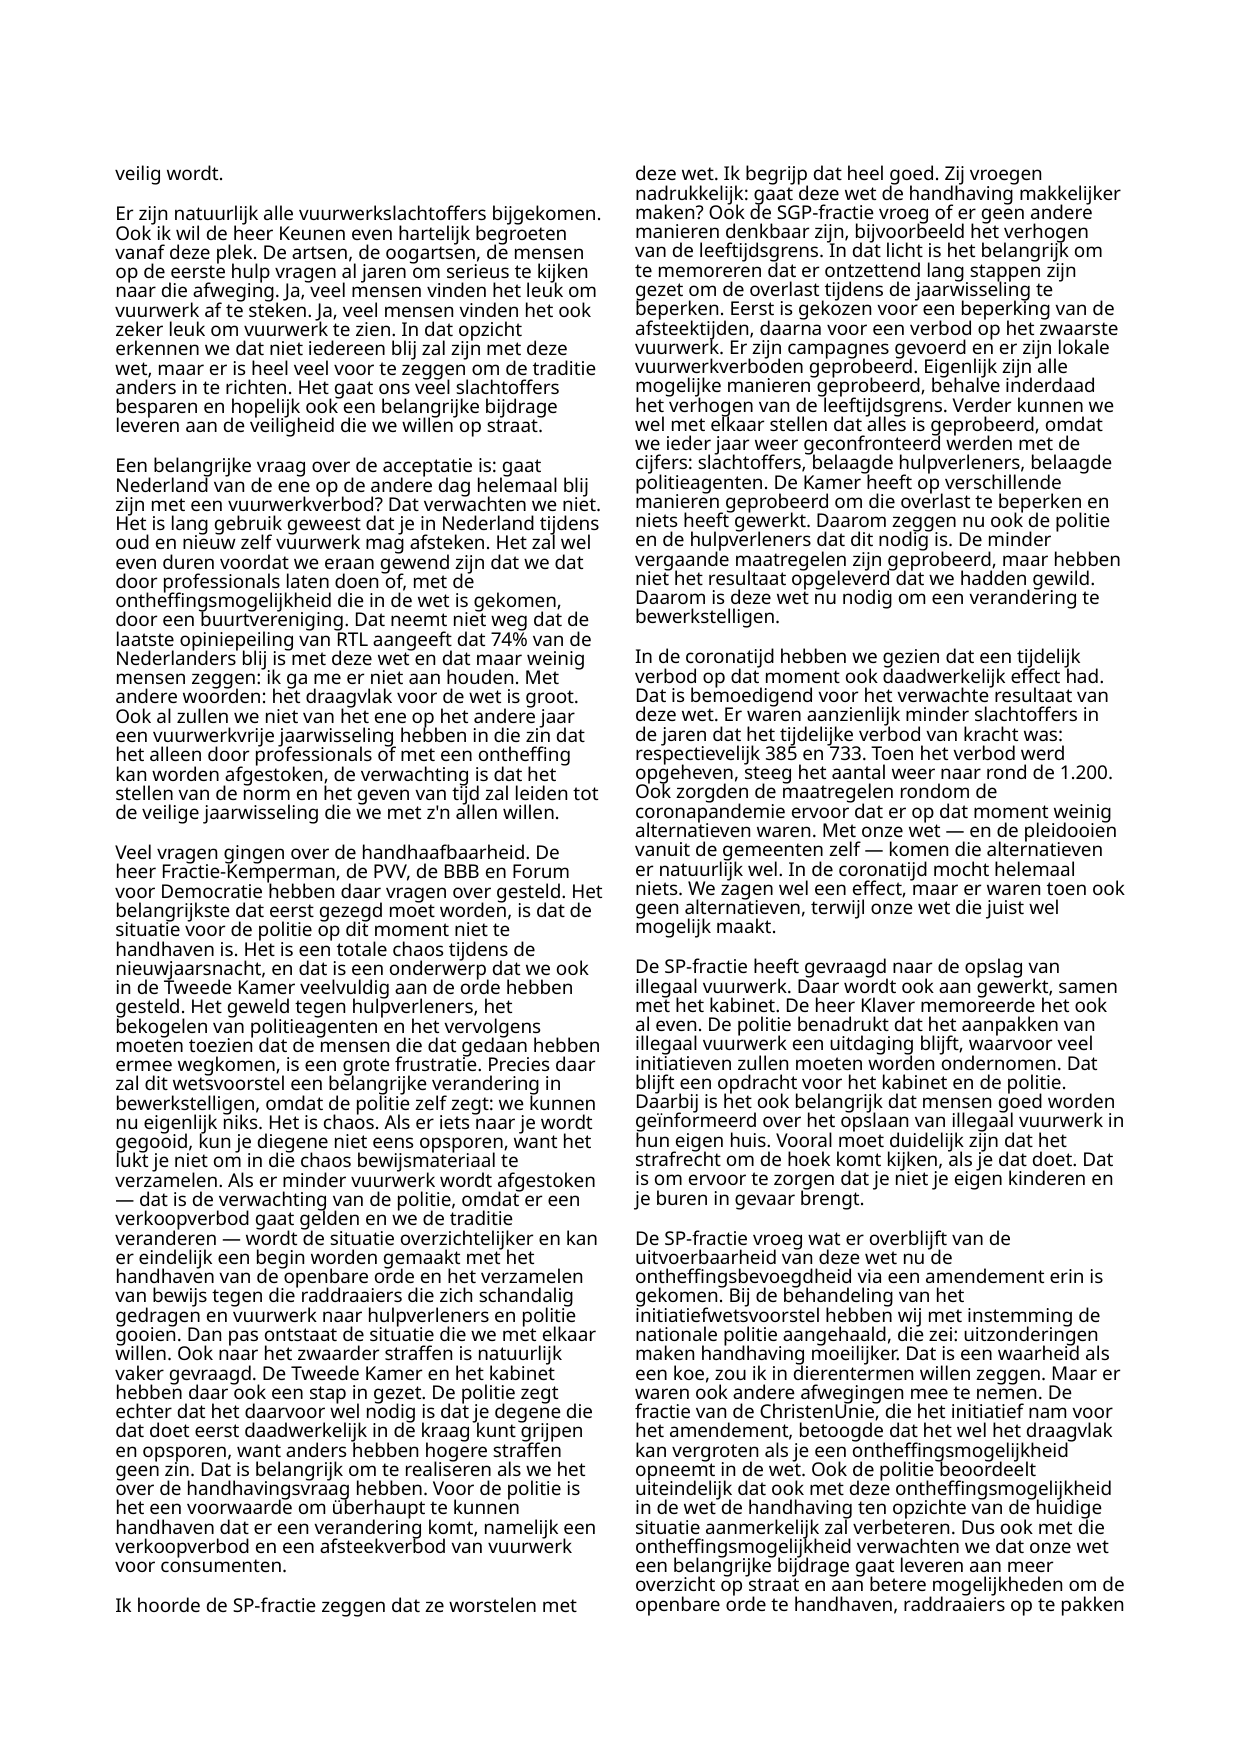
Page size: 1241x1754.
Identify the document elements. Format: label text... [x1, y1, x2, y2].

text Er zijn natuurlijk alle vuurwerkslachtoffers bijgekomen. Ook ik wil de heer Keunen even hartelijk begroeten vanaf deze plek. De artsen, de oogartsen, de mensen op de eerste hulp vragen al jaren om serieus te kijken naar die afweging. Ja, veel mensen vinden het leuk om vuurwerk af te steken. Ja, veel mensen vinden het ook zeker leuk om vuurwerk te zien. In dat opzicht erkennen we dat niet iedereen blij zal zijn met deze wet, maar er is heel veel voor te zeggen om de traditie anders in te richten. Het gaat ons veel slachtoffers besparen en hopelijk ook een belangrijke bijdrage leveren aan de veiligheid die we willen op straat. [115, 205, 605, 437]
text deze wet. Ik begrijp dat heel goed. Zij vroegen nadrukkelijk: gaat deze wet de handhaving makkelijker maken? Ook de SGP-fractie vroeg of er geen andere manieren denkbaar zijn, bijvoorbeeld het verhogen van de leeftijdsgrens. In dat licht is het belangrijk om te memoreren dat er ontzettend lang stappen zijn gezet om de overlast tijdens de jaarwisseling te beperken. Eerst is gekozen voor een beperking van de afsteektijden, daarna voor een verbod op het zwaarste vuurwerk. Er zijn campagnes gevoerd en er zijn lokale vuurwerkverboden geprobeerd. Eigenlijk zijn alle mogelijke manieren geprobeerd, behalve inderdaad het verhogen van de leeftijdsgrens. Verder kunnen we wel met elkaar stellen dat alles is geprobeerd, omdat we ieder jaar weer geconfronteerd werden met de cijfers: slachtoffers, belaagde hulpverleners, belaagde politieagenten. De Kamer heeft op verschillende manieren geprobeerd om die overlast te beperken en niets heeft gewerkt. Daarom zeggen nu ook de politie en de hulpverleners dat dit nodig is. De minder vergaande maatregelen zijn geprobeerd, maar hebben niet het resultaat opgeleverd dat we hadden gewild. Daarom is deze wet nu nodig om een verandering te bewerkstelligen. [635, 165, 1125, 628]
text Veel vragen gingen over de handhaafbaarheid. De heer Fractie-Kemperman, de PVV, de BBB en Forum voor Democratie hebben daar vragen over gesteld. Het belangrijkste dat eerst gezegd moet worden, is dat de situatie voor de politie op dit moment niet te handhaven is. Het is een totale chaos tijdens de nieuwjaarsnacht, en dat is een onderwerp dat we ook in de Tweede Kamer veelvuldig aan de orde hebben gesteld. Het geweld tegen hulpverleners, het bekogelen van politieagenten en het vervolgens moeten toezien dat de mensen die dat gedaan hebben ermee wegkomen, is een grote frustratie. Precies daar zal dit wetsvoorstel een belangrijke verandering in bewerkstelligen, omdat de politie zelf zegt: we kunnen nu eigenlijk niks. Het is chaos. Als er iets naar je wordt gegooid, kun je diegene niet eens opsporen, want het lukt je niet om in die chaos bewijsmateriaal te verzamelen. Als er minder vuurwerk wordt afgestoken — dat is de verwachting van de politie, omdat er een verkoopverbod gaat gelden en we de traditie veranderen — wordt de situatie overzichtelijker en kan er eindelijk een begin worden gemaakt met het handhaven van de openbare orde en het verzamelen van bewijs tegen die raddraaiers die zich schandalig gedragen en vuurwerk naar hulpverleners en politie gooien. Dan pas ontstaat de situatie die we met elkaar willen. Ook naar het zwaarder straffen is natuurlijk vaker gevraagd. De Tweede Kamer en het kabinet hebben daar ook een stap in gezet. De politie zegt echter dat het daarvoor wel nodig is dat je degene die dat doet eerst daadwerkelijk in de kraag kunt grijpen en opsporen, want anders hebben hogere straffen geen zin. Dat is belangrijk om te realiseren als we het over de handhavingsvraag hebben. Voor de politie is het een voorwaarde om überhaupt te kunnen handhaven dat er een verandering komt, namelijk een verkoopverbod en een afsteekverbod van vuurwerk voor consumenten. [115, 844, 605, 1576]
text Ik hoorde de SP-fractie zeggen dat ze worstelen met [115, 1597, 605, 1616]
text Een belangrijke vraag over de acceptatie is: gaat Nederland van de ene op de andere dag helemaal blij zijn met een vuurwerkverbod? Dat verwachten we niet. Het is lang gebruik geweest dat je in Nederland tijdens oud en nieuw zelf vuurwerk mag afsteken. Het zal wel even duren voordat we eraan gewend zijn dat we dat door professionals laten doen of, met de ontheffingsmogelijkheid die in de wet is gekomen, door een buurtvereniging. Dat neemt niet weg dat de laatste opiniepeiling van RTL aangeeft dat 74% van de Nederlanders blij is met deze wet en dat maar weinig mensen zeggen: ik ga me er niet aan houden. Met andere woorden: het draagvlak voor de wet is groot. Ook al zullen we niet van het ene op het andere jaar een vuurwerkvrije jaarwisseling hebben in die zin dat het alleen door professionals of met een ontheffing kan worden afgestoken, de verwachting is dat het stellen van de norm en het geven van tijd zal leiden tot de veilige jaarwisseling die we met z'n allen willen. [115, 457, 605, 823]
text De SP-fractie heeft gevraagd naar de opslag van illegaal vuurwerk. Daar wordt ook aan gewerkt, samen met het kabinet. De heer Klaver memoreerde het ook al even. De politie benadrukt dat het aanpakken van illegaal vuurwerk een uitdaging blijft, waarvoor veel initiatieven zullen moeten worden ondernomen. Dat blijft een opdracht voor het kabinet en de politie. Daarbij is het ook belangrijk dat mensen goed worden geïnformeerd over het opslaan van illegaal vuurwerk in hun eigen huis. Vooral moet duidelijk zijn dat het strafrecht om de hoek komt kijken, als je dat doet. Dat is om ervoor te zorgen dat je niet je eigen kinderen en je buren in gevaar brengt. [635, 958, 1125, 1209]
text De SP-fractie vroeg wat er overblijft van de uitvoerbaarheid van deze wet nu de ontheffingsbevoegdheid via een amendement erin is gekomen. Bij de behandeling van het initiatiefwetsvoorstel hebben wij met instemming de nationale politie aangehaald, die zei: uitzonderingen maken handhaving moeilijker. Dat is een waarheid als een koe, zou ik in dierentermen willen zeggen. Maar er waren ook andere afwegingen mee te nemen. De fractie van de ChristenUnie, die het initiatief nam voor het amendement, betoogde dat het wel het draagvlak kan vergroten als je een ontheffingsmogelijkheid opneemt in de wet. Ook de politie beoordeelt uiteindelijk dat ook met deze ontheffingsmogelijkheid in de wet de handhaving ten opzichte van de huidige situatie aanmerkelijk zal verbeteren. Dus ook met die ontheffingsmogelijkheid verwachten we dat onze wet een belangrijke bijdrage gaat leveren aan meer overzicht op straat en aan betere mogelijkheden om de openbare orde te handhaven, raddraaiers op te pakken [635, 1229, 1125, 1615]
text veilig wordt. [115, 165, 605, 184]
text In de coronatijd hebben we gezien dat een tijdelijk verbod op dat moment ook daadwerkelijk effect had. Dat is bemoedigend voor het verwachte resultaat van deze wet. Er waren aanzienlijk minder slachtoffers in de jaren dat het tijdelijke verbod van kracht was: respectievelijk 385 en 733. Toen het verbod werd opgeheven, steeg het aantal weer naar rond de 1.200. Ook zorgden de maatregelen rondom de coronapandemie ervoor dat er op dat moment weinig alternatieven waren. Met onze wet — en de pleidooien vanuit de gemeenten zelf — komen die alternatieven er natuurlijk wel. In de coronatijd mocht helemaal niets. We zagen wel een effect, maar er waren toen ook geen alternatieven, terwijl onze wet die juist wel mogelijk maakt. [635, 648, 1125, 938]
